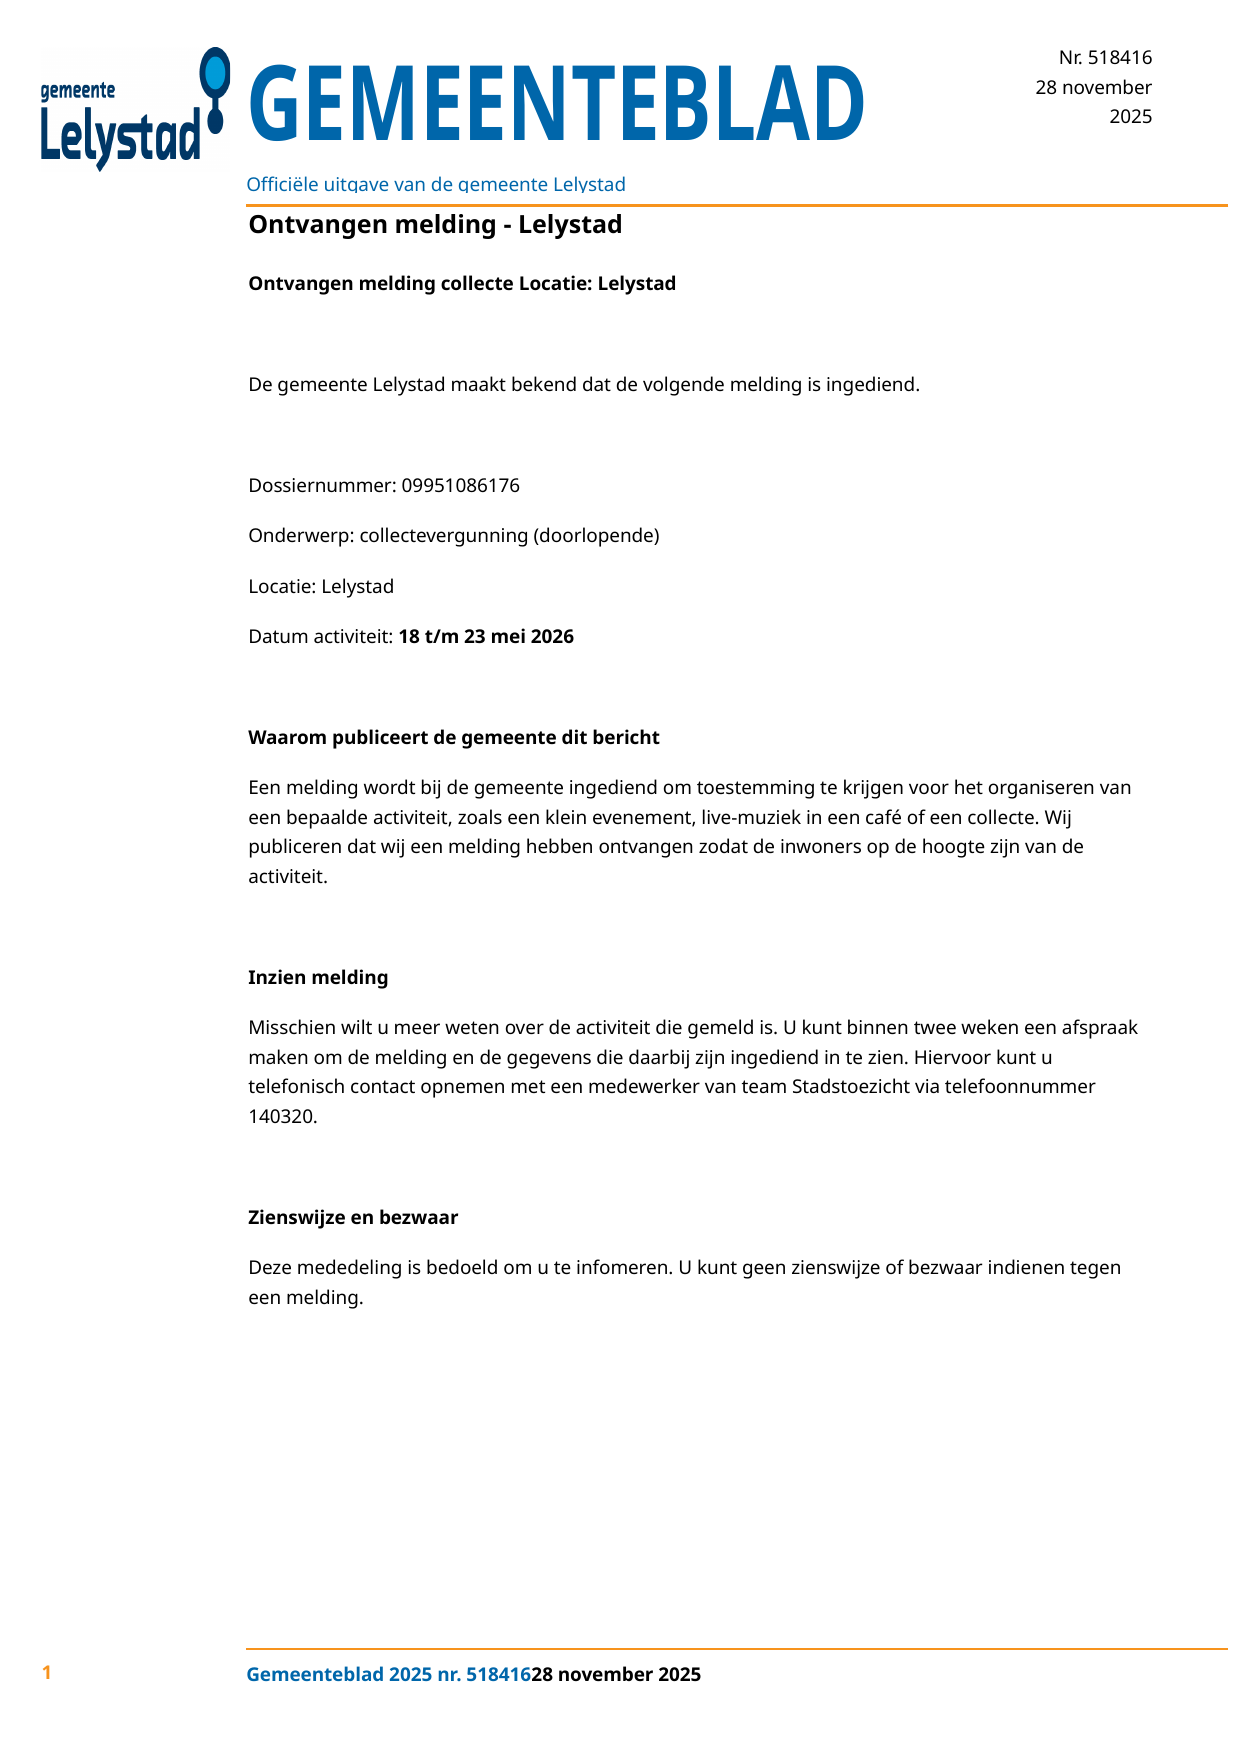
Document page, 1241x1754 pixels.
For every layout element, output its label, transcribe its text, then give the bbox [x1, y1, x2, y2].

text Datum activiteit: 18 t/m 23 mei 2026 [248, 623, 1152, 649]
text Ontvangen melding - Lelystad [248, 207, 1152, 241]
text Deze mededeling is bedoeld om u te infomeren. U kunt geen zienswijze of bezwaar indienen tegen een melding. [248, 1254, 1152, 1310]
text De gemeente Lelystad maakt bekend dat de volgende melding is ingediend. [248, 371, 1152, 397]
text Waarom publiceert de gemeente dit bericht [248, 724, 1152, 750]
text Locatie: Lelystad [248, 573, 1152, 598]
text Zienswijze en bezwaar [248, 1204, 1152, 1230]
text Dossiernummer: 09951086176 [248, 472, 1152, 498]
text Misschien wilt u meer weten over de activiteit die gemeld is. U kunt binnen twee weken een afspraak maken om de melding en de gegevens die daarbij zijn ingediend in te zien. Hiervoor kunt u telefonisch contact opnemen met een medewerker van team Stadstoezicht via telefoonnummer 140320. [248, 1014, 1152, 1129]
picture [41, 47, 231, 172]
text Onderwerp: collectevergunning (doorlopende) [248, 522, 1152, 548]
text Inzien melding [248, 964, 1152, 990]
text Een melding wordt bij de gemeente ingediend om toestemming te krijgen voor het organiseren van een bepaalde activiteit, zoals een klein evenement, live-muziek in een café of een collecte. Wij publiceren dat wij een melding hebben ontvangen zodat de inwoners op de hoogte zijn van de activiteit. [248, 774, 1152, 889]
text Ontvangen melding collecte Locatie: Lelystad [248, 270, 1152, 296]
